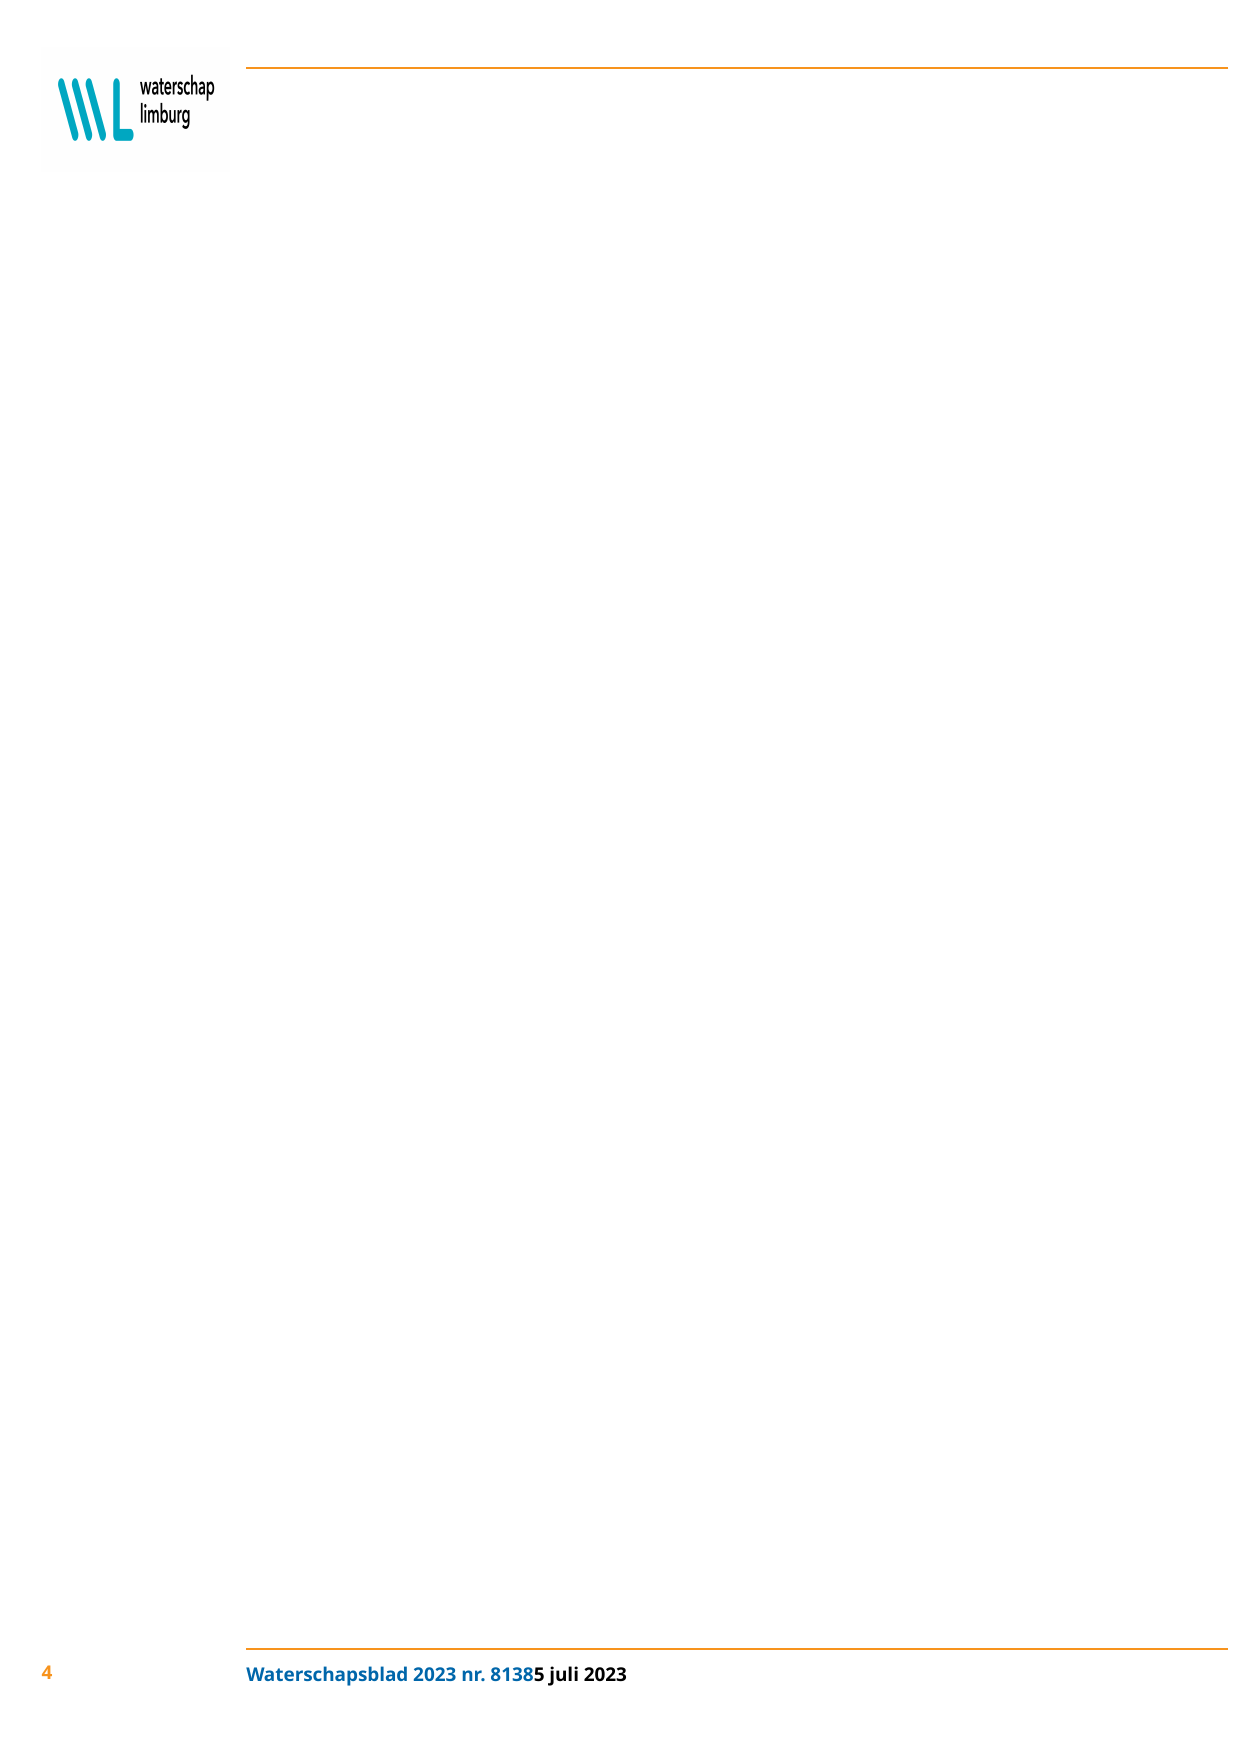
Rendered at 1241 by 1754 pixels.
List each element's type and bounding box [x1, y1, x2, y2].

picture [41, 47, 231, 172]
